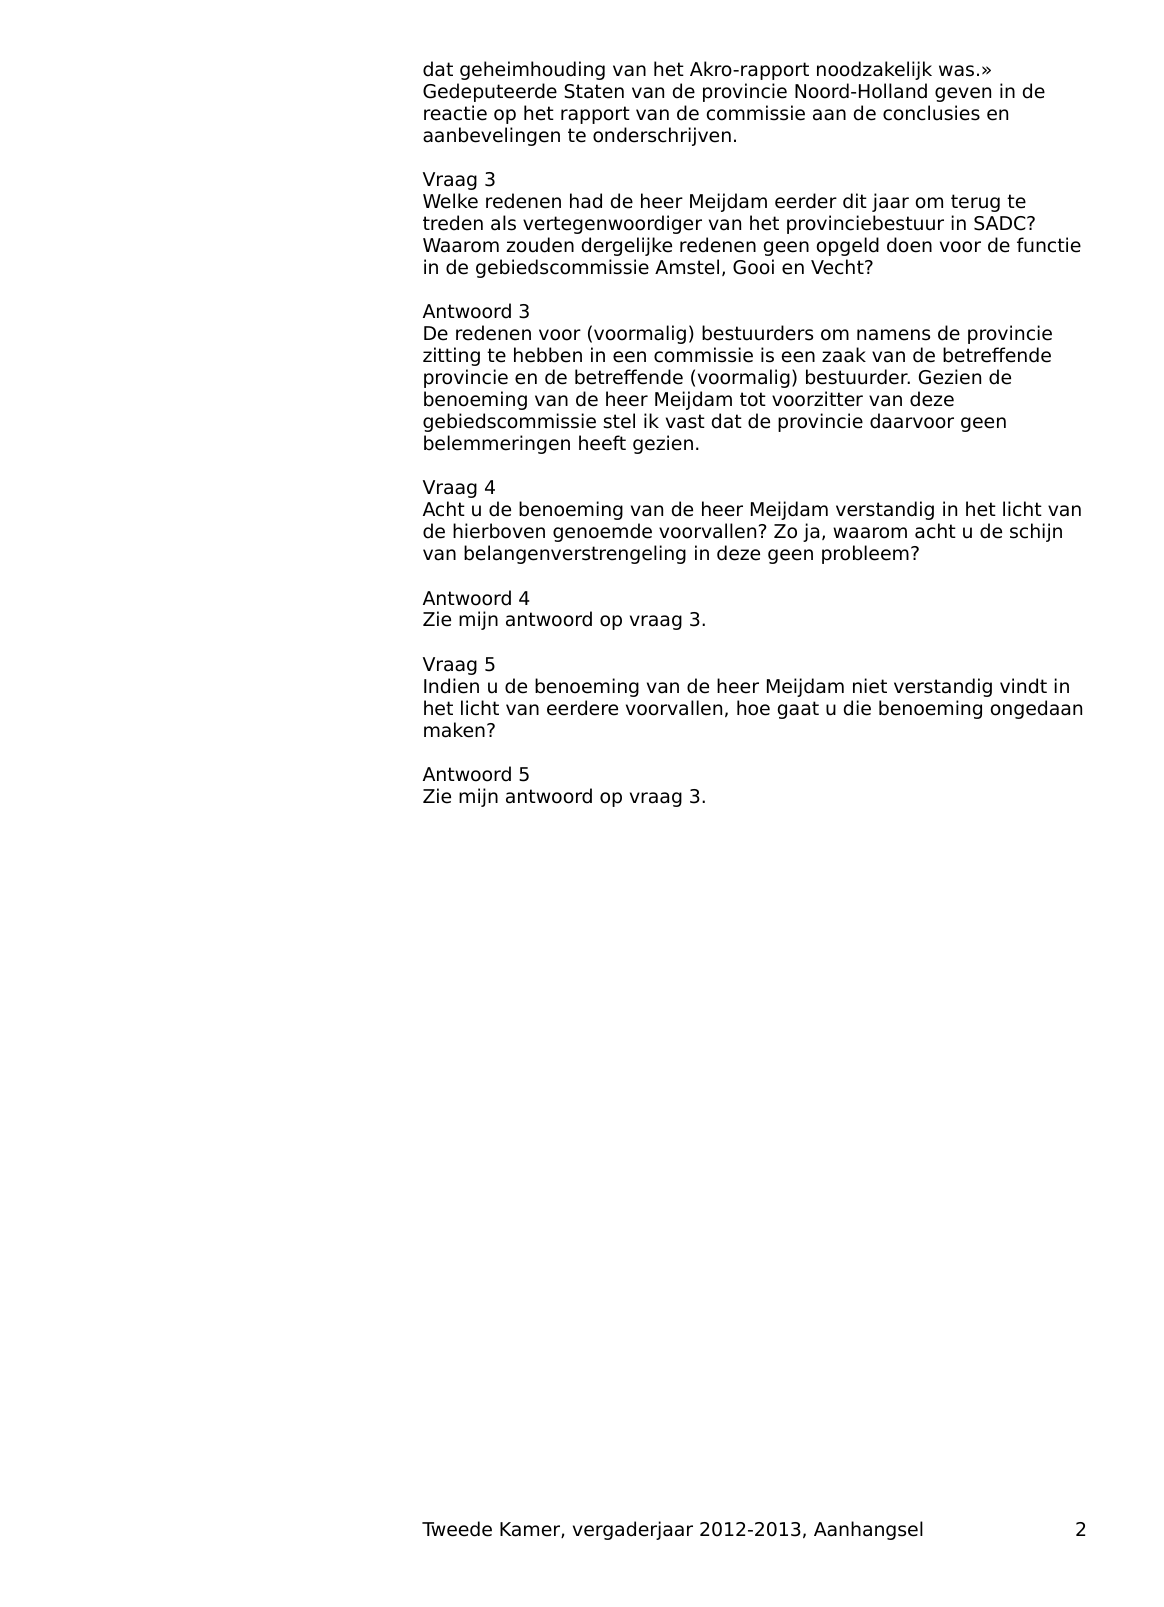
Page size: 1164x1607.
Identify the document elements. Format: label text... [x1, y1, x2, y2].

text Vraag 4 [422, 477, 1087, 499]
text De redenen voor (voormalig) bestuurders om namens de provincie zitting te hebben in een commissie is een zaak van de betreffende provincie en de betreffende (voormalig) bestuurder. Gezien de benoeming van de heer Meijdam tot voorzitter van deze gebiedscommissie stel ik vast dat de provincie daarvoor geen belemmeringen heeft gezien. [422, 323, 1087, 455]
text Acht u de benoeming van de heer Meijdam verstandig in het licht van de hierboven genoemde voorvallen? Zo ja, waarom acht u de schijn van belangenverstrengeling in deze geen probleem? [422, 499, 1087, 565]
text Antwoord 4 [422, 587, 1087, 609]
text Zie mijn antwoord op vraag 3. [422, 609, 1087, 631]
text Antwoord 3 [422, 301, 1087, 323]
text Zie mijn antwoord op vraag 3. [422, 786, 1087, 808]
text Vraag 3 [422, 169, 1087, 191]
text Vraag 5 [422, 653, 1087, 676]
text dat geheimhouding van het Akro-rapport noodzakelijk was.» Gedeputeerde Staten van de provincie Noord-Holland geven in de reactie op het rapport van de commissie aan de conclusies en aanbevelingen te onderschrijven. [422, 59, 1087, 147]
text Welke redenen had de heer Meijdam eerder dit jaar om terug te treden als vertegenwoordiger van het provinciebestuur in SADC? Waarom zouden dergelijke redenen geen opgeld doen voor de functie in de gebiedscommissie Amstel, Gooi en Vecht? [422, 191, 1087, 279]
text Indien u de benoeming van de heer Meijdam niet verstandig vindt in het licht van eerdere voorvallen, hoe gaat u die benoeming ongedaan maken? [422, 676, 1087, 741]
text Antwoord 5 [422, 764, 1087, 786]
